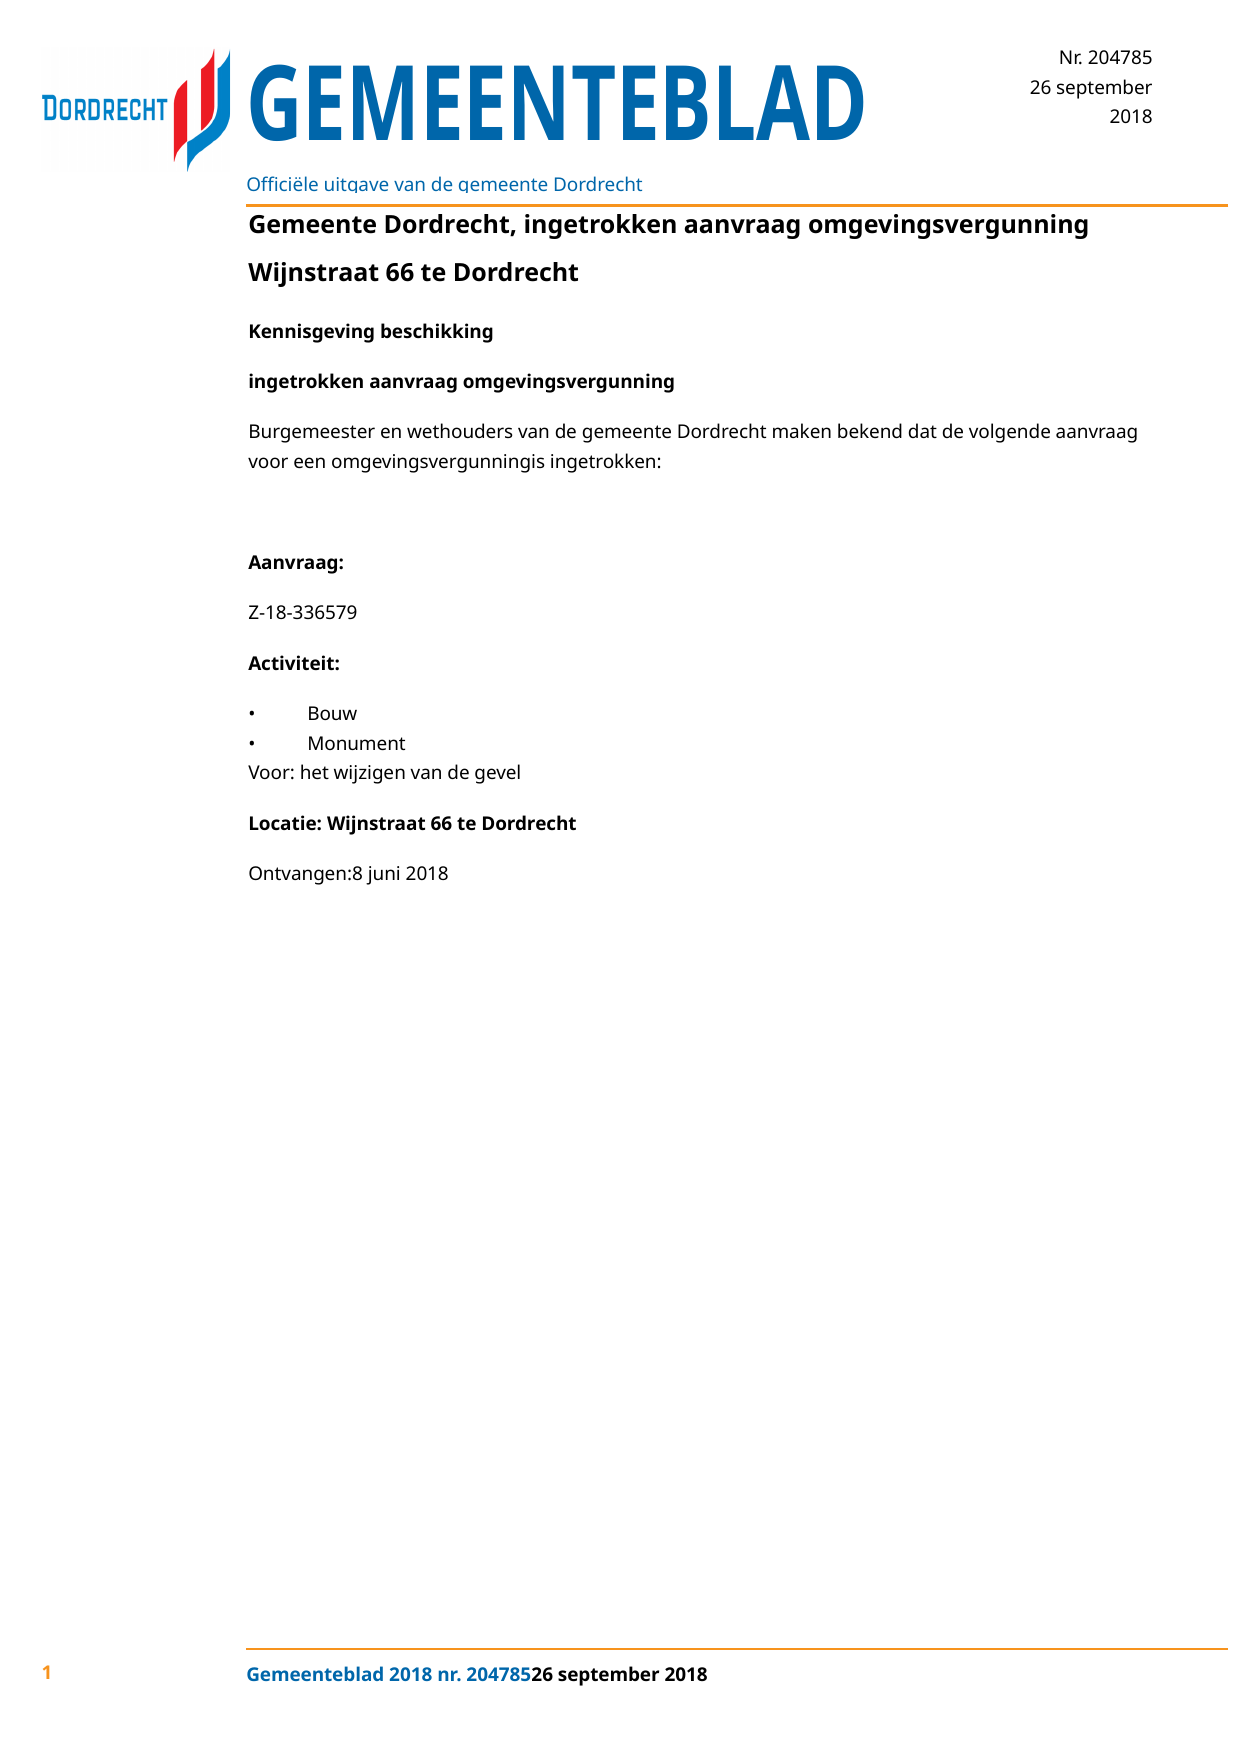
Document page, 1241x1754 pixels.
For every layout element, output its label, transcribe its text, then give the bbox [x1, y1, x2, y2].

list Monument [248, 730, 1152, 756]
list Bouw [248, 700, 1152, 726]
text ingetrokken aanvraag omgevingsvergunning [248, 368, 1152, 394]
text Gemeente Dordrecht, ingetrokken aanvraag omgevingsvergunning Wijnstraat 66 te Dordrecht [248, 207, 1152, 288]
text Ontvangen:8 juni 2018 [248, 860, 1152, 886]
text Burgemeester en wethouders van de gemeente Dordrecht maken bekend dat de volgende aanvraag voor een omgevingsvergunningis ingetrokken: [248, 419, 1152, 474]
text Aanvraag: [248, 549, 1152, 575]
text Locatie: Wijnstraat 66 te Dordrecht [248, 810, 1152, 836]
text Activiteit: [248, 650, 1152, 676]
picture [41, 47, 231, 172]
text Kennisgeving beschikking [248, 318, 1152, 344]
text Voor: het wijzigen van de gevel [248, 759, 1152, 785]
text Z-18-336579 [248, 599, 1152, 625]
